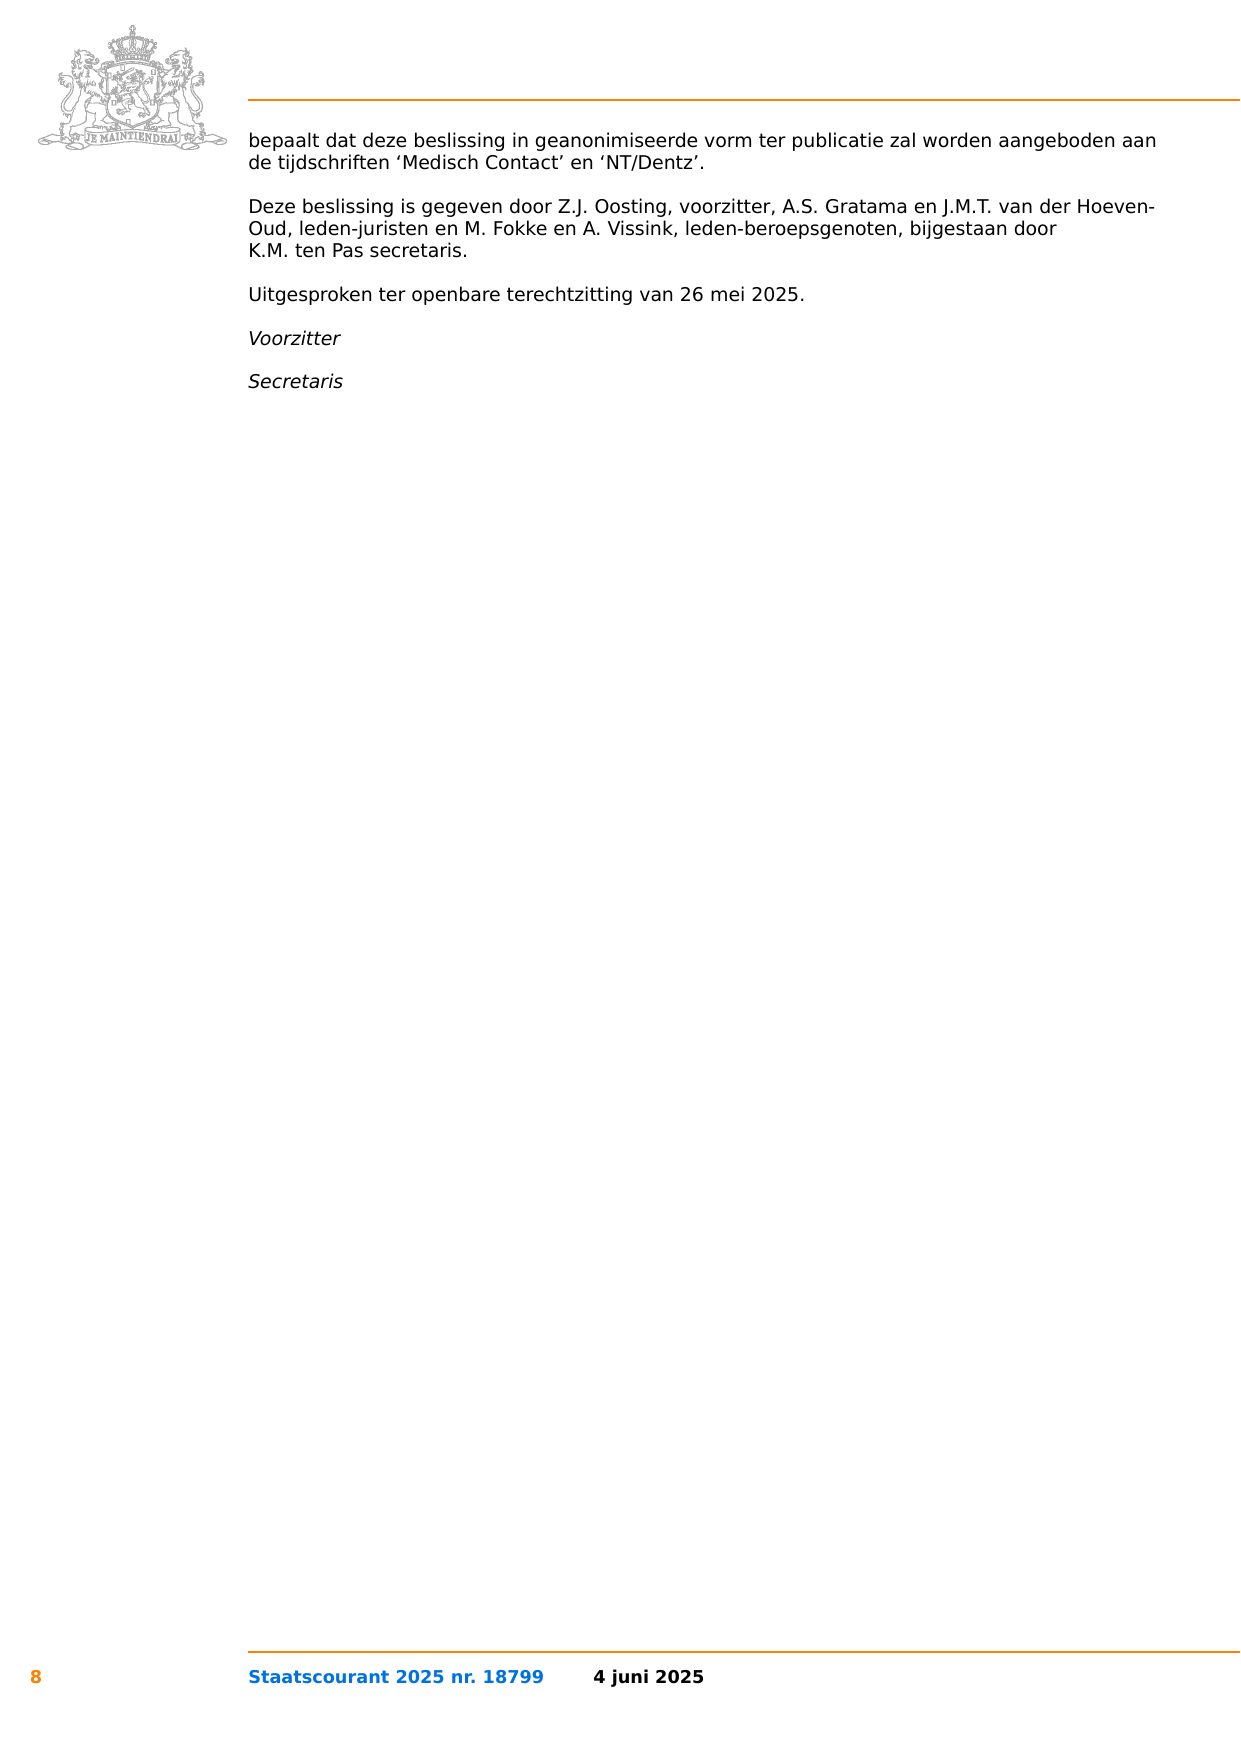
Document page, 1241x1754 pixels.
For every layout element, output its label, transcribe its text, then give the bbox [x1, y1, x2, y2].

text Voorzitter [248, 327, 1163, 349]
text bepaalt dat deze beslissing in geanonimiseerde vorm ter publicatie zal worden aangeboden aan de tijdschriften ‘Medisch Contact’ en ‘NT/Dentz’. [248, 130, 1163, 174]
picture [38, 25, 227, 150]
text Secretaris [248, 371, 1163, 393]
text Deze beslissing is gegeven door Z.J. Oosting, voorzitter, A.S. Gratama en J.M.T. van der Hoeven-Oud, leden-juristen en M. Fokke en A. Vissink, leden-beroepsgenoten, bijgestaan door K.M. ten Pas secretaris. [248, 196, 1163, 262]
text Uitgesproken ter openbare terechtzitting van 26 mei 2025. [248, 283, 1163, 306]
